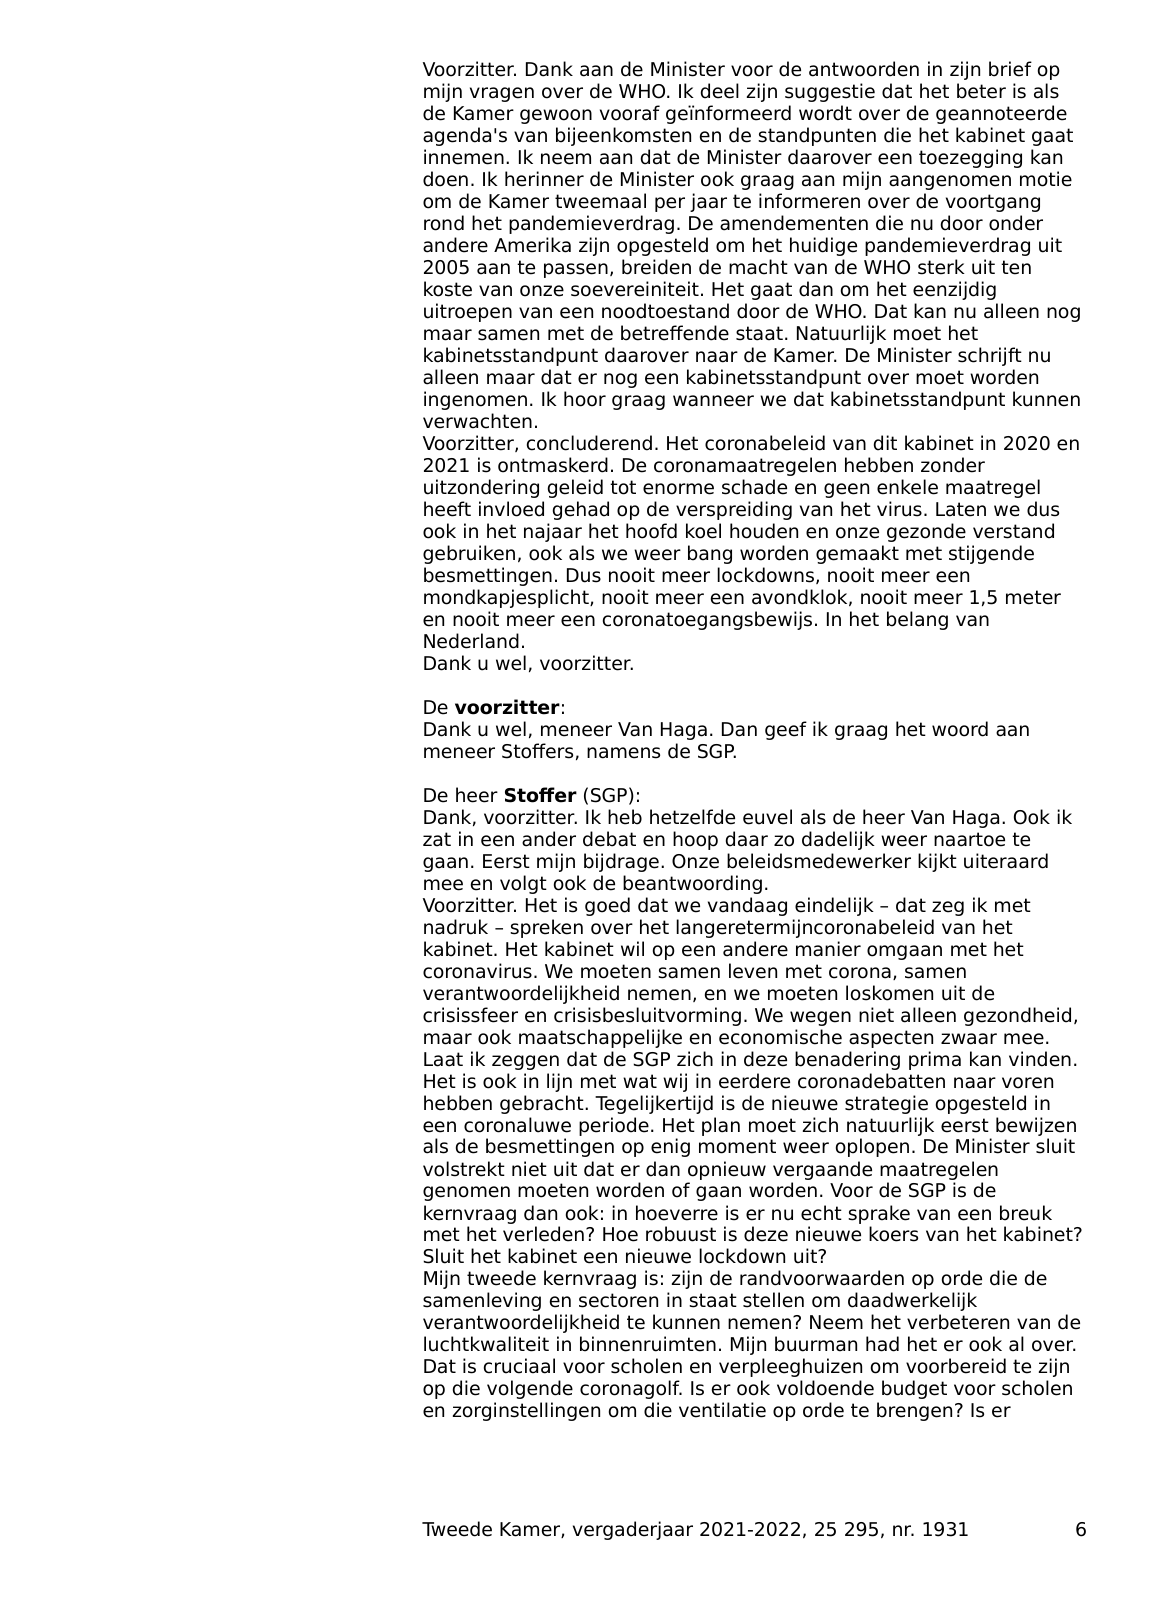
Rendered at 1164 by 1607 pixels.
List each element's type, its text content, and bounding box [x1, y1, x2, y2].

text Voorzitter. Het is goed dat we vandaag eindelijk – dat zeg ik met nadruk – spreken over het langeretermijncoronabeleid van het kabinet. Het kabinet wil op een andere manier omgaan met het coronavirus. We moeten samen leven met corona, samen verantwoordelijkheid nemen, en we moeten loskomen uit de crisissfeer en crisisbesluitvorming. We wegen niet alleen gezondheid, maar ook maatschappelijke en economische aspecten zwaar mee. Laat ik zeggen dat de SGP zich in deze benadering prima kan vinden. Het is ook in lijn met wat wij in eerdere coronadebatten naar voren hebben gebracht. Tegelijkertijd is de nieuwe strategie opgesteld in een coronaluwe periode. Het plan moet zich natuurlijk eerst bewijzen als de besmettingen op enig moment weer oplopen. De Minister sluit volstrekt niet uit dat er dan opnieuw vergaande maatregelen genomen moeten worden of gaan worden. Voor de SGP is de kernvraag dan ook: in hoeverre is er nu echt sprake van een breuk met het verleden? Hoe robuust is deze nieuwe koers van het kabinet? Sluit het kabinet een nieuwe lockdown uit? [422, 895, 1087, 1268]
text Dank u wel, voorzitter. [422, 652, 1087, 674]
text Voorzitter, concluderend. Het coronabeleid van dit kabinet in 2020 en 2021 is ontmaskerd. De coronamaatregelen hebben zonder uitzondering geleid tot enorme schade en geen enkele maatregel heeft invloed gehad op de verspreiding van het virus. Laten we dus ook in het najaar het hoofd koel houden en onze gezonde verstand gebruiken, ook als we weer bang worden gemaakt met stijgende besmettingen. Dus nooit meer lockdowns, nooit meer een mondkapjesplicht, nooit meer een avondklok, nooit meer 1,5 meter en nooit meer een coronatoegangsbewijs. In het belang van Nederland. [422, 433, 1087, 652]
text Dank, voorzitter. Ik heb hetzelfde euvel als de heer Van Haga. Ook ik zat in een ander debat en hoop daar zo dadelijk weer naartoe te gaan. Eerst mijn bijdrage. Onze beleidsmedewerker kijkt uiteraard mee en volgt ook de beantwoording. [422, 807, 1087, 895]
text Mijn tweede kernvraag is: zijn de randvoorwaarden op orde die de samenleving en sectoren in staat stellen om daadwerkelijk verantwoordelijkheid te kunnen nemen? Neem het verbeteren van de luchtkwaliteit in binnenruimten. Mijn buurman had het er ook al over. Dat is cruciaal voor scholen en verpleeghuizen om voorbereid te zijn op die volgende coronagolf. Is er ook voldoende budget voor scholen en zorginstellingen om die ventilatie op orde te brengen? Is er [422, 1268, 1087, 1422]
text De heer Stoffer (SGP): [422, 785, 1087, 807]
text De voorzitter: [422, 697, 1087, 719]
text Dank u wel, meneer Van Haga. Dan geef ik graag het woord aan meneer Stoffers, namens de SGP. [422, 719, 1087, 763]
text Voorzitter. Dank aan de Minister voor de antwoorden in zijn brief op mijn vragen over de WHO. Ik deel zijn suggestie dat het beter is als de Kamer gewoon vooraf geïnformeerd wordt over de geannoteerde agenda's van bijeenkomsten en de standpunten die het kabinet gaat innemen. Ik neem aan dat de Minister daarover een toezegging kan doen. Ik herinner de Minister ook graag aan mijn aangenomen motie om de Kamer tweemaal per jaar te informeren over de voortgang rond het pandemieverdrag. De amendementen die nu door onder andere Amerika zijn opgesteld om het huidige pandemieverdrag uit 2005 aan te passen, breiden de macht van de WHO sterk uit ten koste van onze soevereiniteit. Het gaat dan om het eenzijdig uitroepen van een noodtoestand door de WHO. Dat kan nu alleen nog maar samen met de betreffende staat. Natuurlijk moet het kabinetsstandpunt daarover naar de Kamer. De Minister schrijft nu alleen maar dat er nog een kabinetsstandpunt over moet worden ingenomen. Ik hoor graag wanneer we dat kabinetsstandpunt kunnen verwachten. [422, 59, 1087, 433]
